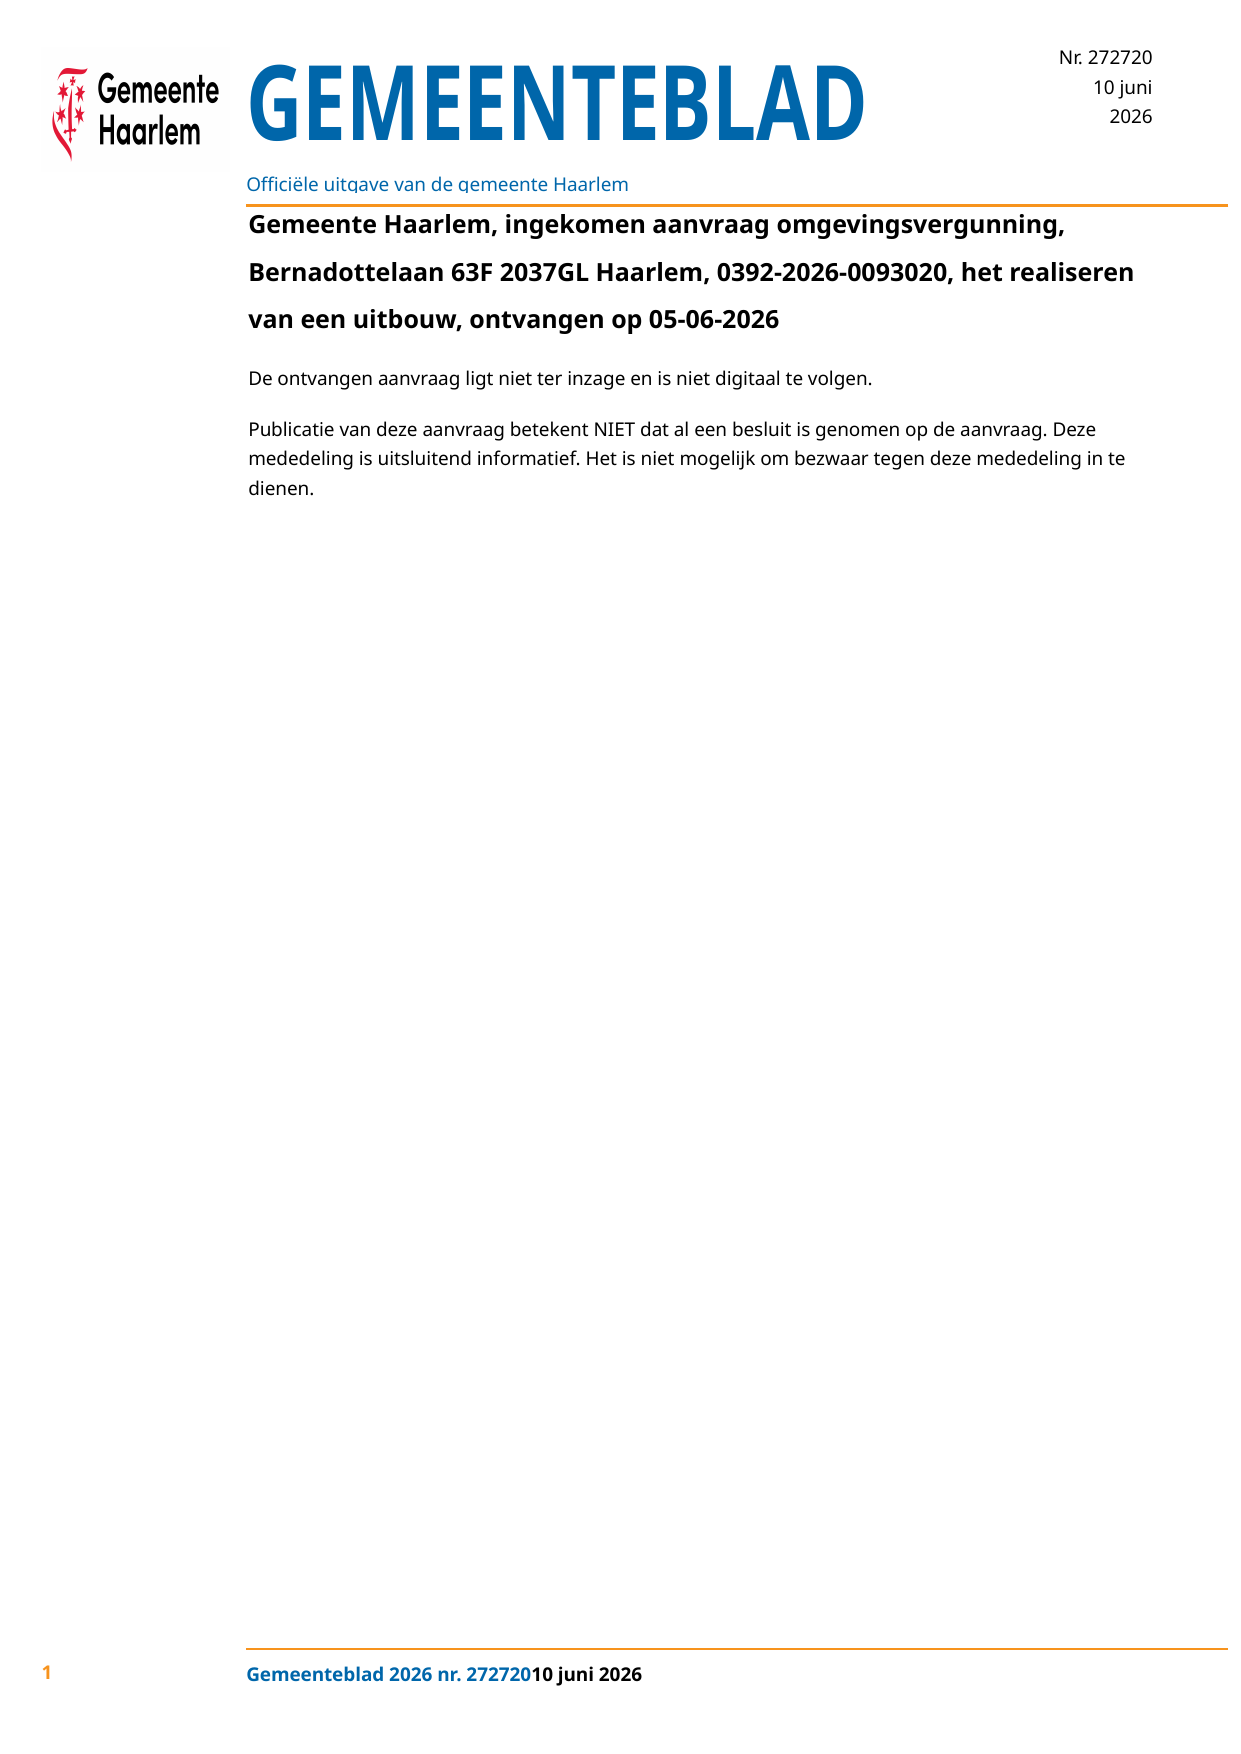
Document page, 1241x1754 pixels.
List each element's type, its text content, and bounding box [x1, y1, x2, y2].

text De ontvangen aanvraag ligt niet ter inzage en is niet digitaal te volgen. [248, 366, 1152, 391]
text Publicatie van deze aanvraag betekent NIET dat al een besluit is genomen op de aanvraag. Deze mededeling is uitsluitend informatief. Het is niet mogelijk om bezwaar tegen deze mededeling in te dienen. [248, 416, 1152, 501]
text Gemeente Haarlem, ingekomen aanvraag omgevingsvergunning, Bernadottelaan 63F 2037GL Haarlem, 0392-2026-0093020, het realiseren van een uitbouw, ontvangen op 05-06-2026 [248, 207, 1152, 336]
picture [41, 47, 231, 172]
